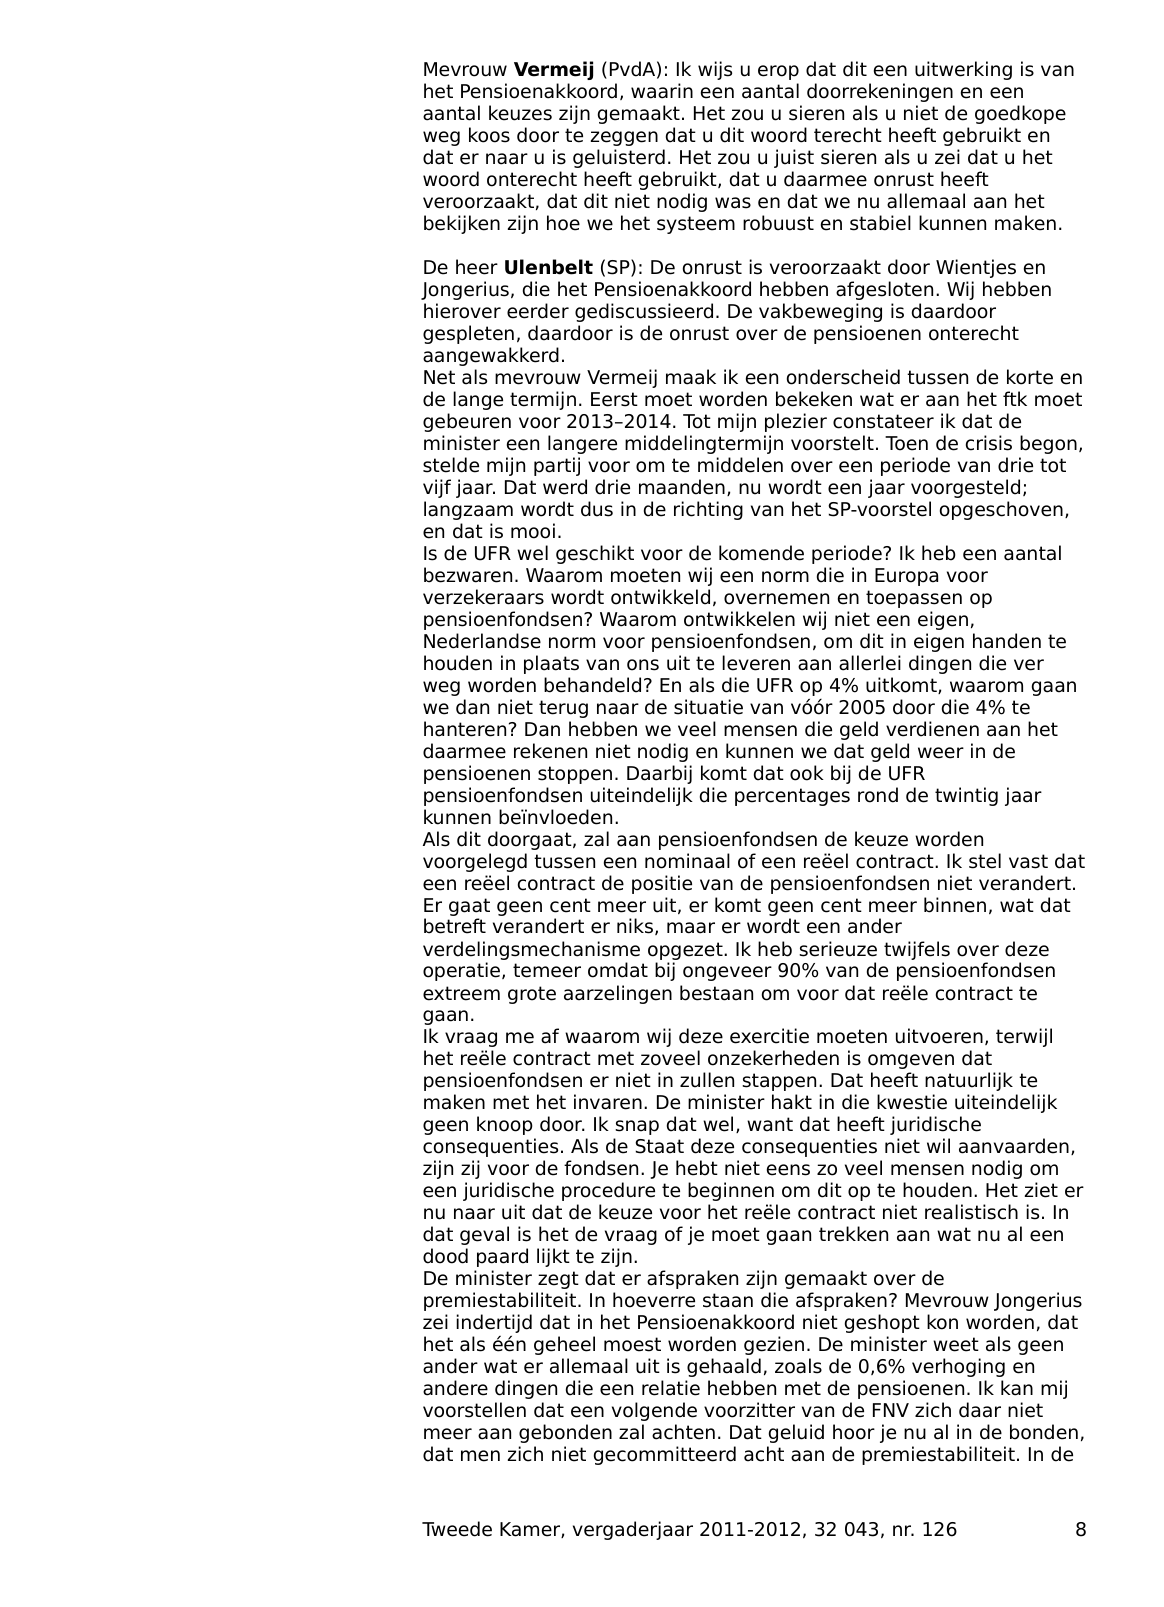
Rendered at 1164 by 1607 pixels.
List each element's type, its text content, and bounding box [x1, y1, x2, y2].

text Als dit doorgaat, zal aan pensioenfondsen de keuze worden voorgelegd tussen een nominaal of een reëel contract. Ik stel vast dat een reëel contract de positie van de pensioenfondsen niet verandert. Er gaat geen cent meer uit, er komt geen cent meer binnen, wat dat betreft verandert er niks, maar er wordt een ander verdelingsmechanisme opgezet. Ik heb serieuze twijfels over deze operatie, temeer omdat bij ongeveer 90% van de pensioenfondsen extreem grote aarzelingen bestaan om voor dat reële contract te gaan. [422, 828, 1087, 1026]
text Is de UFR wel geschikt voor de komende periode? Ik heb een aantal bezwaren. Waarom moeten wij een norm die in Europa voor verzekeraars wordt ontwikkeld, overnemen en toepassen op pensioenfondsen? Waarom ontwikkelen wij niet een eigen, Nederlandse norm voor pensioenfondsen, om dit in eigen handen te houden in plaats van ons uit te leveren aan allerlei dingen die ver weg worden behandeld? En als die UFR op 4% uitkomt, waarom gaan we dan niet terug naar de situatie van vóór 2005 door die 4% te hanteren? Dan hebben we veel mensen die geld verdienen aan het daarmee rekenen niet nodig en kunnen we dat geld weer in de pensioenen stoppen. Daarbij komt dat ook bij de UFR pensioenfondsen uiteindelijk die percentages rond de twintig jaar kunnen beïnvloeden. [422, 543, 1087, 828]
text De heer Ulenbelt (SP): De onrust is veroorzaakt door Wientjes en Jongerius, die het Pensioenakkoord hebben afgesloten. Wij hebben hierover eerder gediscussieerd. De vakbeweging is daardoor gespleten, daardoor is de onrust over de pensioenen onterecht aangewakkerd. [422, 257, 1087, 367]
text Net als mevrouw Vermeij maak ik een onderscheid tussen de korte en de lange termijn. Eerst moet worden bekeken wat er aan het ftk moet gebeuren voor 2013–2014. Tot mijn plezier constateer ik dat de minister een langere middelingtermijn voorstelt. Toen de crisis begon, stelde mijn partij voor om te middelen over een periode van drie tot vijf jaar. Dat werd drie maanden, nu wordt een jaar voorgesteld; langzaam wordt dus in de richting van het SP-voorstel opgeschoven, en dat is mooi. [422, 367, 1087, 543]
text De minister zegt dat er afspraken zijn gemaakt over de premiestabiliteit. In hoeverre staan die afspraken? Mevrouw Jongerius zei indertijd dat in het Pensioenakkoord niet geshopt kon worden, dat het als één geheel moest worden gezien. De minister weet als geen ander wat er allemaal uit is gehaald, zoals de 0,6% verhoging en andere dingen die een relatie hebben met de pensioenen. Ik kan mij voorstellen dat een volgende voorzitter van de FNV zich daar niet meer aan gebonden zal achten. Dat geluid hoor je nu al in de bonden, dat men zich niet gecommitteerd acht aan de premiestabiliteit. In de [422, 1268, 1087, 1466]
text Mevrouw Vermeij (PvdA): Ik wijs u erop dat dit een uitwerking is van het Pensioenakkoord, waarin een aantal doorrekeningen en een aantal keuzes zijn gemaakt. Het zou u sieren als u niet de goedkope weg koos door te zeggen dat u dit woord terecht heeft gebruikt en dat er naar u is geluisterd. Het zou u juist sieren als u zei dat u het woord onterecht heeft gebruikt, dat u daarmee onrust heeft veroorzaakt, dat dit niet nodig was en dat we nu allemaal aan het bekijken zijn hoe we het systeem robuust en stabiel kunnen maken. [422, 59, 1087, 235]
text Ik vraag me af waarom wij deze exercitie moeten uitvoeren, terwijl het reële contract met zoveel onzekerheden is omgeven dat pensioenfondsen er niet in zullen stappen. Dat heeft natuurlijk te maken met het invaren. De minister hakt in die kwestie uiteindelijk geen knoop door. Ik snap dat wel, want dat heeft juridische consequenties. Als de Staat deze consequenties niet wil aanvaarden, zijn zij voor de fondsen. Je hebt niet eens zo veel mensen nodig om een juridische procedure te beginnen om dit op te houden. Het ziet er nu naar uit dat de keuze voor het reële contract niet realistisch is. In dat geval is het de vraag of je moet gaan trekken aan wat nu al een dood paard lijkt te zijn. [422, 1026, 1087, 1268]
